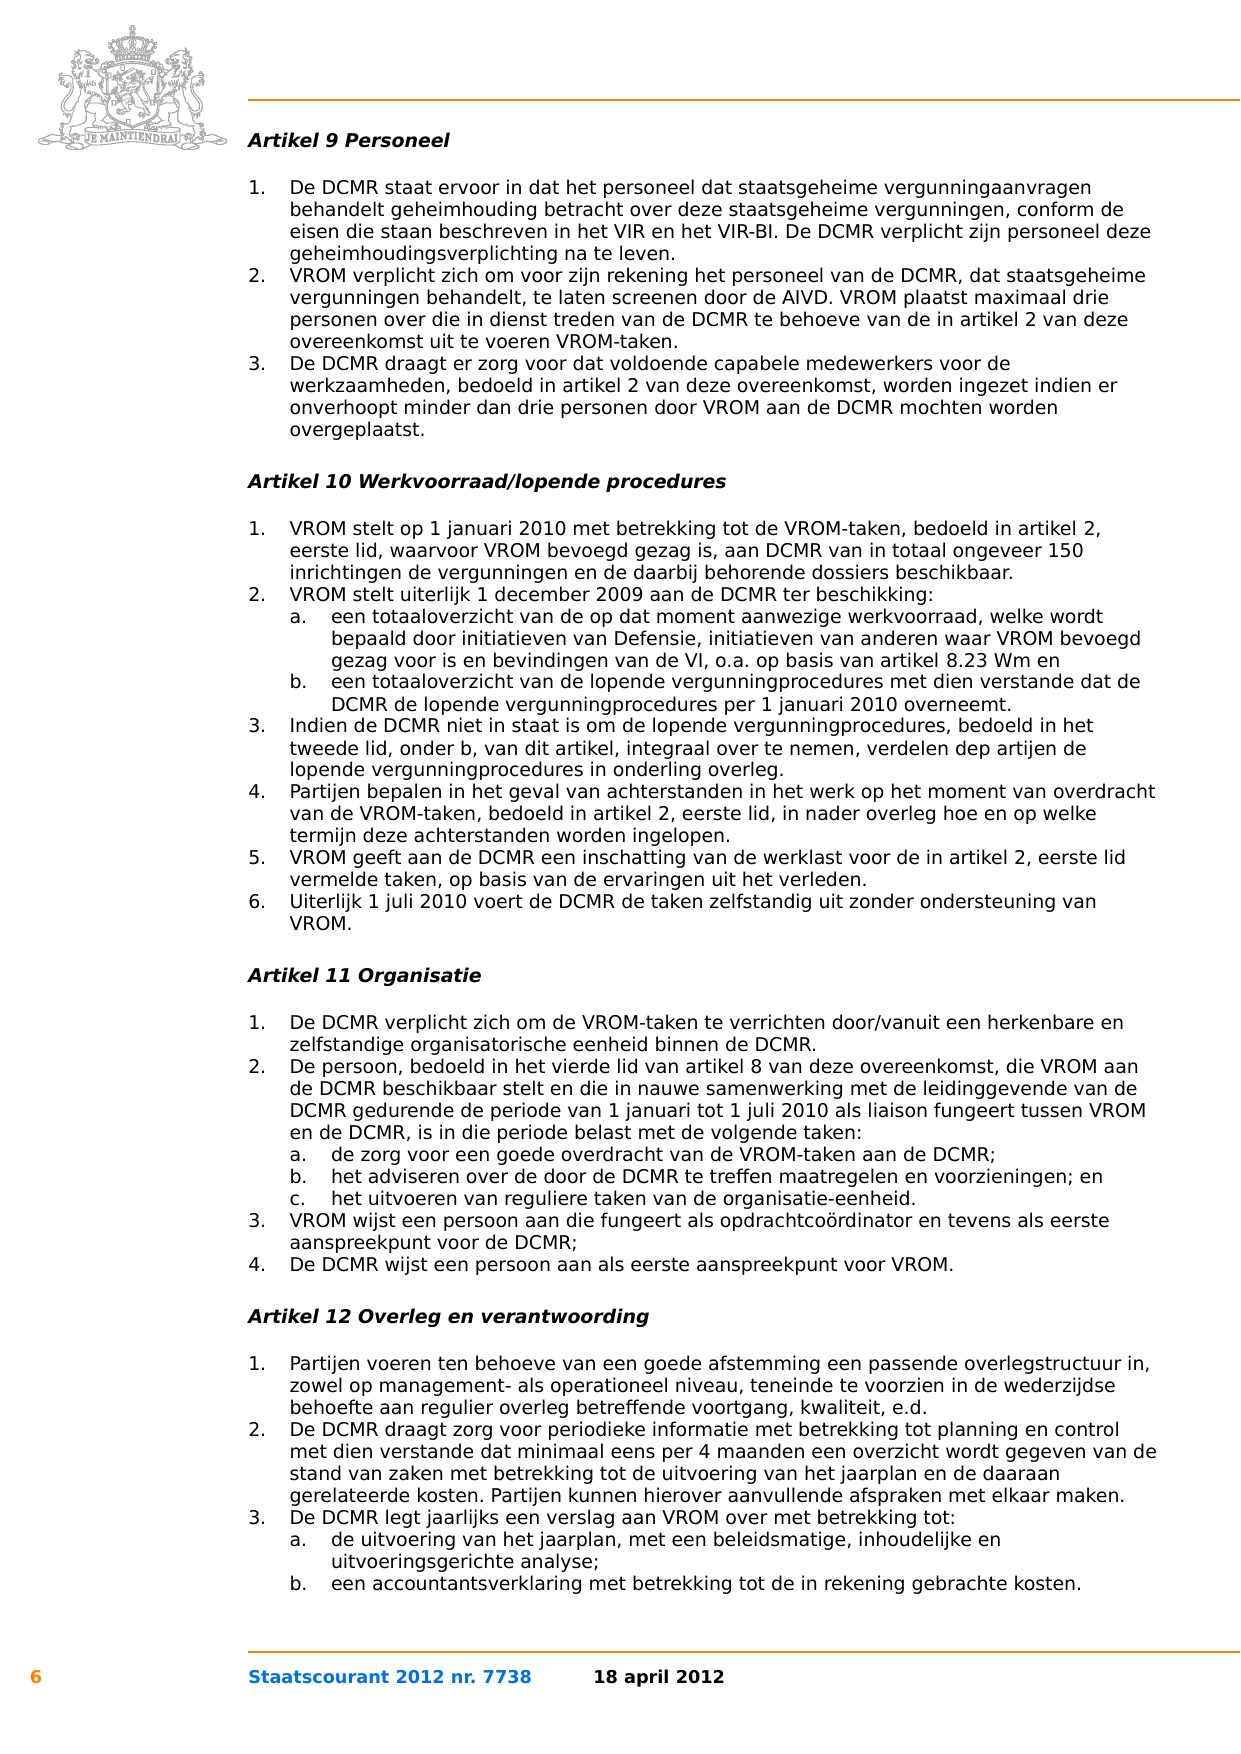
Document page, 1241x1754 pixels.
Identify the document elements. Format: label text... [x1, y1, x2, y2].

text 2. De DCMR draagt zorg voor periodieke informatie met betrekking tot planning en control met dien verstande dat minimaal eens per 4 maanden een overzicht wordt gegeven van de stand van zaken met betrekking tot de uitvoering van het jaarplan en de daaraan gerelateerde kosten. Partijen kunnen hierover aanvullende afspraken met elkaar maken. [248, 1419, 1163, 1507]
text 3. De DCMR legt jaarlijks een verslag aan VROM over met betrekking tot: [248, 1507, 1163, 1529]
text 6. Uiterlijk 1 juli 2010 voert de DCMR de taken zelfstandig uit zonder ondersteuning van VROM. [248, 891, 1163, 935]
text 4. De DCMR wijst een persoon aan als eerste aanspreekpunt voor VROM. [248, 1254, 1163, 1276]
text 3. De DCMR draagt er zorg voor dat voldoende capabele medewerkers voor de werkzaamheden, bedoeld in artikel 2 van deze overeenkomst, worden ingezet indien er onverhoopt minder dan drie personen door VROM aan de DCMR mochten worden overgeplaatst. [248, 353, 1163, 441]
text b. een totaaloverzicht van de lopende vergunningprocedures met dien verstande dat de DCMR de lopende vergunningprocedures per 1 januari 2010 overneemt. [289, 671, 1163, 715]
text 1. De DCMR verplicht zich om de VROM-taken te verrichten door/vanuit een herkenbare en zelfstandige organisatorische eenheid binnen de DCMR. [248, 1012, 1163, 1056]
subtitle Artikel 10 Werkvoorraad/lopende procedures [248, 471, 1163, 493]
text 1. De DCMR staat ervoor in dat het personeel dat staatsgeheime vergunningaanvragen behandelt geheimhouding betracht over deze staatsgeheime vergunningen, conform de eisen die staan beschreven in het VIR en het VIR-BI. De DCMR verplicht zijn personeel deze geheimhoudingsverplichting na te leven. [248, 177, 1163, 265]
text 2. VROM stelt uiterlijk 1 december 2009 aan de DCMR ter beschikking: [248, 583, 1163, 606]
subtitle Artikel 9 Personeel [248, 130, 1163, 152]
text 3. VROM wijst een persoon aan die fungeert als opdrachtcoördinator en tevens als eerste aanspreekpunt voor de DCMR; [248, 1210, 1163, 1254]
subtitle Artikel 12 Overleg en verantwoording [248, 1306, 1163, 1328]
subtitle Artikel 11 Organisatie [248, 965, 1163, 987]
text 2. VROM verplicht zich om voor zijn rekening het personeel van de DCMR, dat staatsgeheime vergunningen behandelt, te laten screenen door de AIVD. VROM plaatst maximaal drie personen over die in dienst treden van de DCMR te behoeve van de in artikel 2 van deze overeenkomst uit te voeren VROM-taken. [248, 265, 1163, 353]
text 1. Partijen voeren ten behoeve van een goede afstemming een passende overlegstructuur in, zowel op management- als operationeel niveau, teneinde te voorzien in de wederzijdse behoefte aan regulier overleg betreffende voortgang, kwaliteit, e.d. [248, 1353, 1163, 1419]
text 4. Partijen bepalen in het geval van achterstanden in het werk op het moment van overdracht van de VROM-taken, bedoeld in artikel 2, eerste lid, in nader overleg hoe en op welke termijn deze achterstanden worden ingelopen. [248, 781, 1163, 847]
picture [38, 25, 227, 150]
text b. het adviseren over de door de DCMR te treffen maatregelen en voorzieningen; en [289, 1166, 1163, 1188]
text a. de zorg voor een goede overdracht van de VROM-taken aan de DCMR; [289, 1144, 1163, 1166]
text c. het uitvoeren van reguliere taken van de organisatie-eenheid. [289, 1188, 1163, 1210]
text 1. VROM stelt op 1 januari 2010 met betrekking tot de VROM-taken, bedoeld in artikel 2, eerste lid, waarvoor VROM bevoegd gezag is, aan DCMR van in totaal ongeveer 150 inrichtingen de vergunningen en de daarbij behorende dossiers beschikbaar. [248, 518, 1163, 583]
text 3. Indien de DCMR niet in staat is om de lopende vergunningprocedures, bedoeld in het tweede lid, onder b, van dit artikel, integraal over te nemen, verdelen dep artijen de lopende vergunningprocedures in onderling overleg. [248, 715, 1163, 781]
text a. de uitvoering van het jaarplan, met een beleidsmatige, inhoudelijke en uitvoeringsgerichte analyse; [289, 1529, 1163, 1573]
text a. een totaaloverzicht van de op dat moment aanwezige werkvoorraad, welke wordt bepaald door initiatieven van Defensie, initiatieven van anderen waar VROM bevoegd gezag voor is en bevindingen van de VI, o.a. op basis van artikel 8.23 Wm en [289, 606, 1163, 671]
text b. een accountantsverklaring met betrekking tot de in rekening gebrachte kosten. [289, 1573, 1163, 1595]
text 5. VROM geeft aan de DCMR een inschatting van de werklast voor de in artikel 2, eerste lid vermelde taken, op basis van de ervaringen uit het verleden. [248, 847, 1163, 891]
text 2. De persoon, bedoeld in het vierde lid van artikel 8 van deze overeenkomst, die VROM aan de DCMR beschikbaar stelt en die in nauwe samenwerking met de leidinggevende van de DCMR gedurende de periode van 1 januari tot 1 juli 2010 als liaison fungeert tussen VROM en de DCMR, is in die periode belast met de volgende taken: [248, 1056, 1163, 1144]
